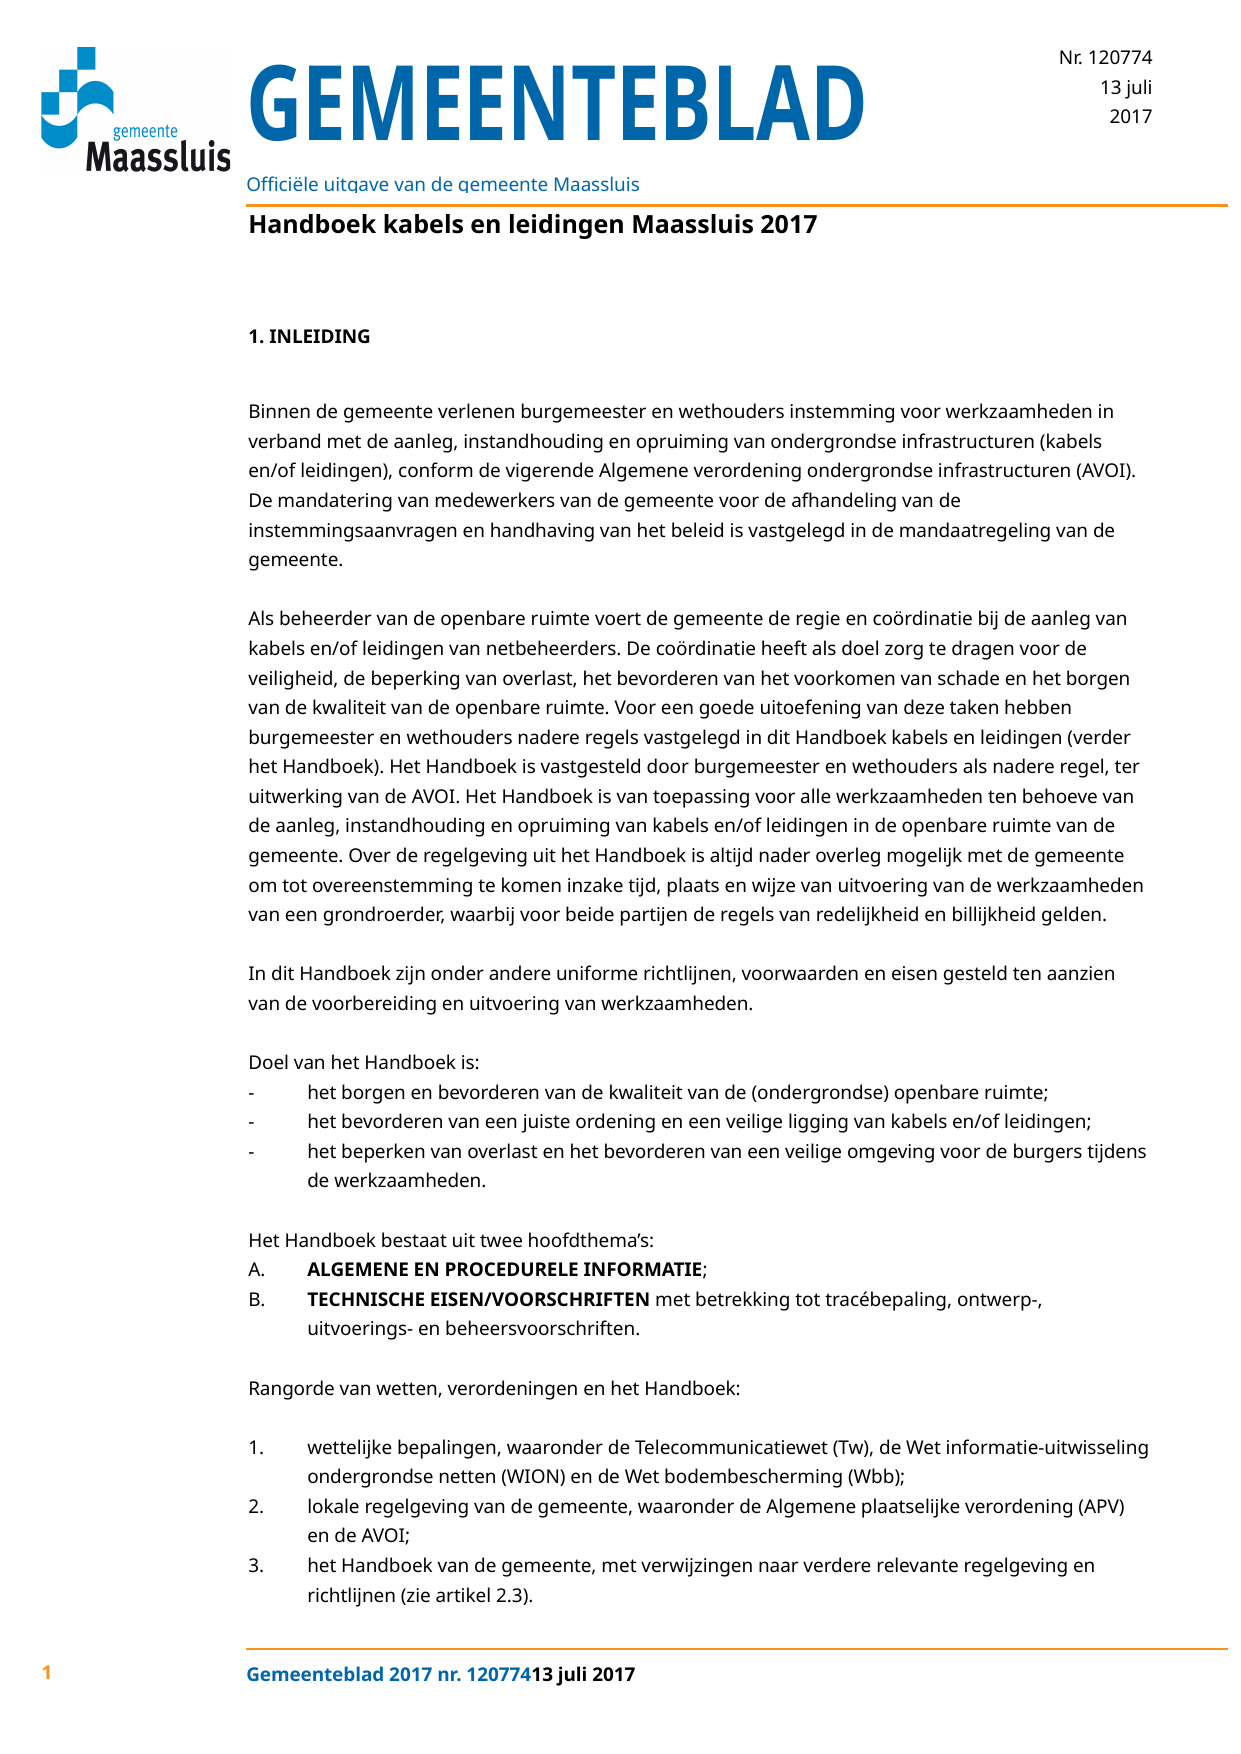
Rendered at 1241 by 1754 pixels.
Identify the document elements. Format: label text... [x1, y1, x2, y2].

text Binnen de gemeente verlenen burgemeester en wethouders instemming voor werkzaamheden in verband met de aanleg, instandhouding en opruiming van ondergrondse infrastructuren (kabels en/of leidingen), conform de vigerende Algemene verordening ondergrondse infrastructuren (AVOI). De mandatering van medewerkers van de gemeente voor de afhandeling van de instemmingsaanvragen en handhaving van het beleid is vastgelegd in de mandaatregeling van de gemeente. [248, 398, 1152, 572]
text Doel van het Handboek is: [248, 1049, 1152, 1075]
list wettelijke bepalingen, waaronder de Telecommunicatiewet (Tw), de Wet informatie-uitwisseling ondergrondse netten (WION) en de Wet bodembescherming (Wbb); [248, 1434, 1152, 1489]
picture [41, 47, 231, 172]
picture [41, 47, 77, 92]
list ALGEMENE EN PROCEDURELE INFORMATIE; [248, 1256, 1152, 1282]
text Rangorde van wetten, verordeningen en het Handboek: [248, 1375, 1152, 1400]
text Het Handboek bestaat uit twee hoofdthema’s: [248, 1227, 1152, 1252]
list het bevorderen van een juiste ordening en een veilige ligging van kabels en/of leidingen; [248, 1108, 1152, 1134]
list het borgen en bevorderen van de kwaliteit van de (ondergrondse) openbare ruimte; [248, 1079, 1152, 1104]
text In dit Handboek zijn onder andere uniforme richtlijnen, voorwaarden en eisen gesteld ten aanzien van de voorbereiding en uitvoering van werkzaamheden. [248, 961, 1152, 1016]
text 1. INLEIDING [248, 321, 1152, 349]
list het beperken van overlast en het bevorderen van een veilige omgeving voor de burgers tijdens de werkzaamheden. [248, 1138, 1152, 1193]
text Handboek kabels en leidingen Maassluis 2017 [248, 207, 1152, 241]
list het Handboek van de gemeente, met verwijzingen naar verdere relevante regelgeving en richtlijnen (zie artikel 2.3). [248, 1552, 1152, 1607]
list TECHNISCHE EISEN/VOORSCHRIFTEN met betrekking tot tracébepaling, ontwerp-, uitvoerings- en beheersvoorschriften. [248, 1286, 1152, 1341]
text Als beheerder van de openbare ruimte voert de gemeente de regie en coördinatie bij de aanleg van kabels en/of leidingen van netbeheerders. De coördinatie heeft als doel zorg te dragen voor de veiligheid, de beperking van overlast, het bevorderen van het voorkomen van schade en het borgen van de kwaliteit van de openbare ruimte. Voor een goede uitoefening van deze taken hebben burgemeester en wethouders nadere regels vastgelegd in dit Handboek kabels en leidingen (verder het Handboek). Het Handboek is vastgesteld door burgemeester en wethouders als nadere regel, ter uitwerking van de AVOI. Het Handboek is van toepassing voor alle werkzaamheden ten behoeve van de aanleg, instandhouding en opruiming van kabels en/of leidingen in de openbare ruimte van de gemeente. Over de regelgeving uit het Handboek is altijd nader overleg mogelijk met de gemeente om tot overeenstemming te komen inzake tijd, plaats en wijze van uitvoering van de werkzaamheden van een grondroerder, waarbij voor beide partijen de regels van redelijkheid en billijkheid gelden. [248, 606, 1152, 927]
list lokale regelgeving van de gemeente, waaronder de Algemene plaatselijke verordening (APV) en de AVOI; [248, 1493, 1152, 1548]
